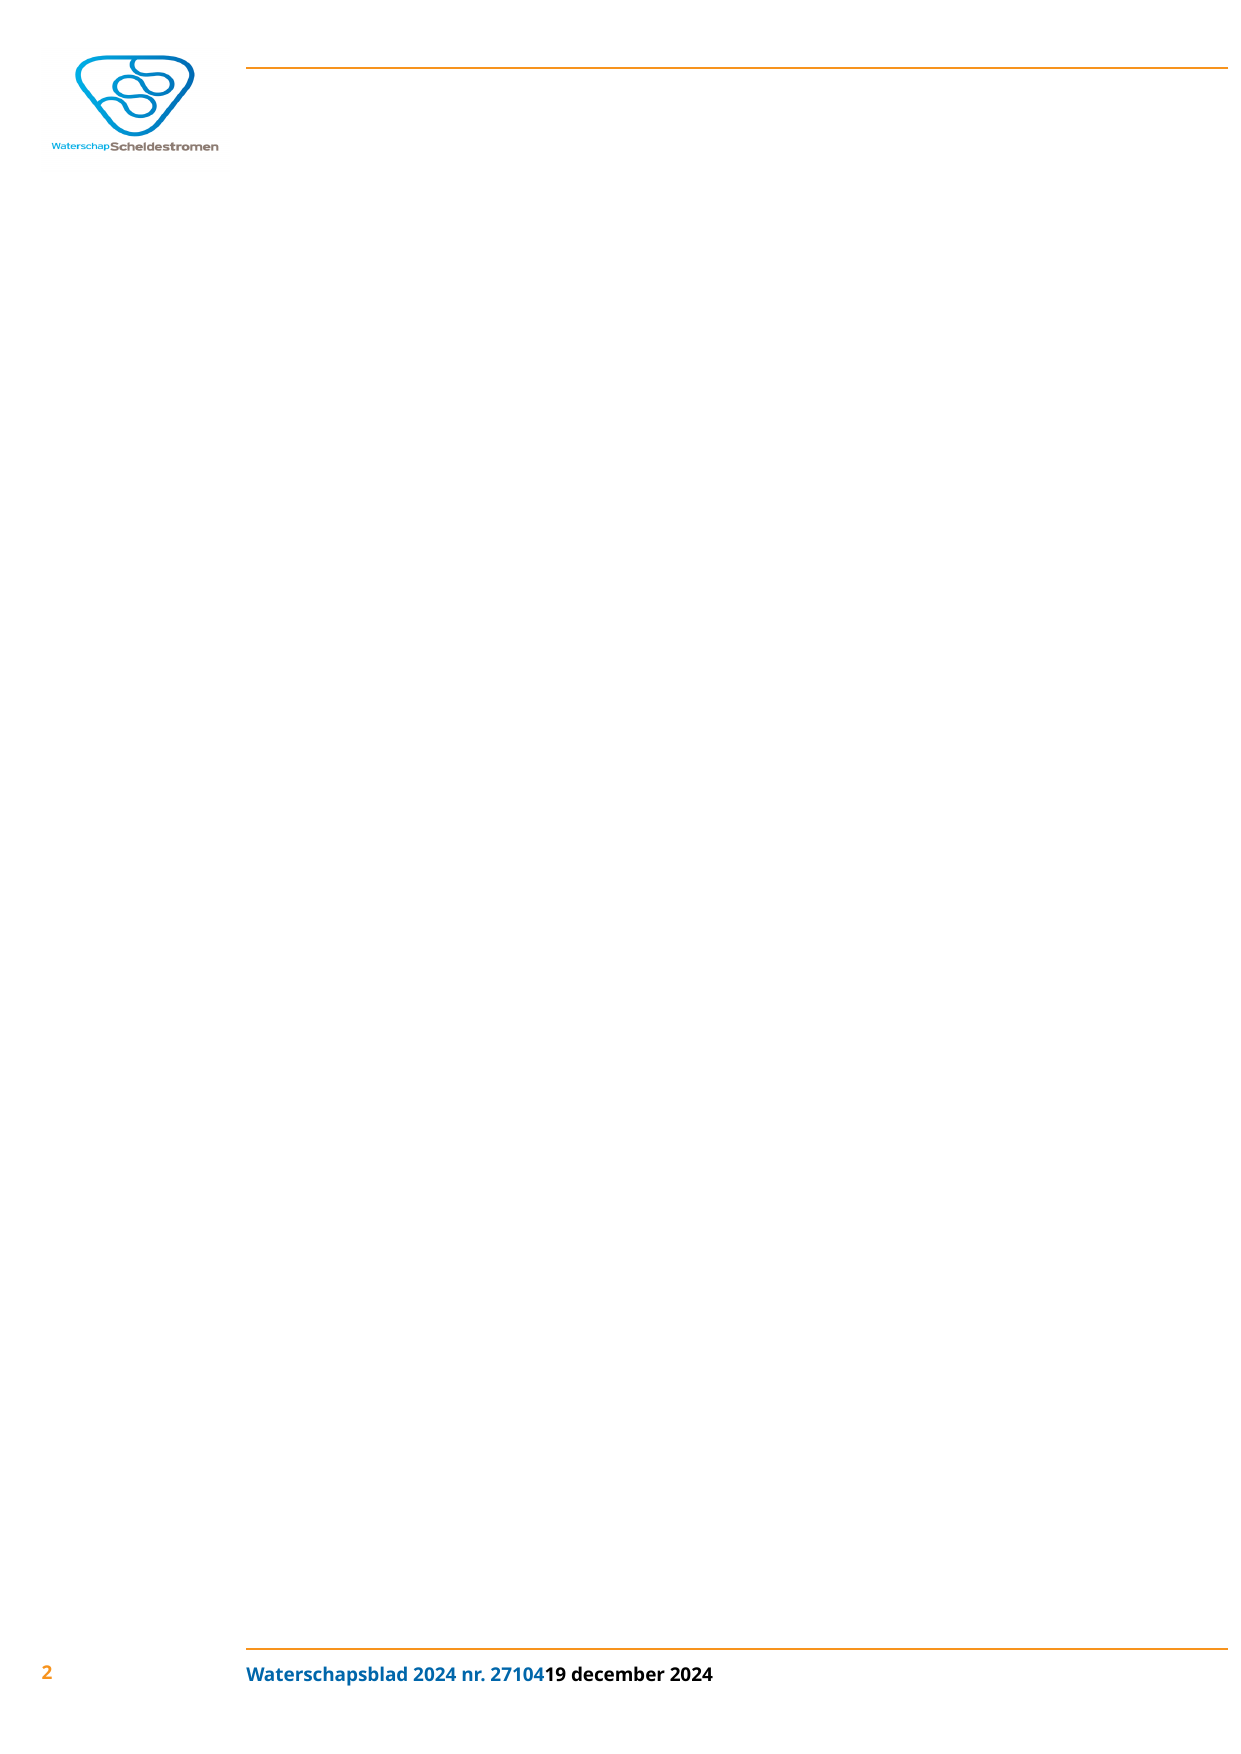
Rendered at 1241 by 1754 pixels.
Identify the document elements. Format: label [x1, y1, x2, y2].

picture [41, 47, 231, 172]
